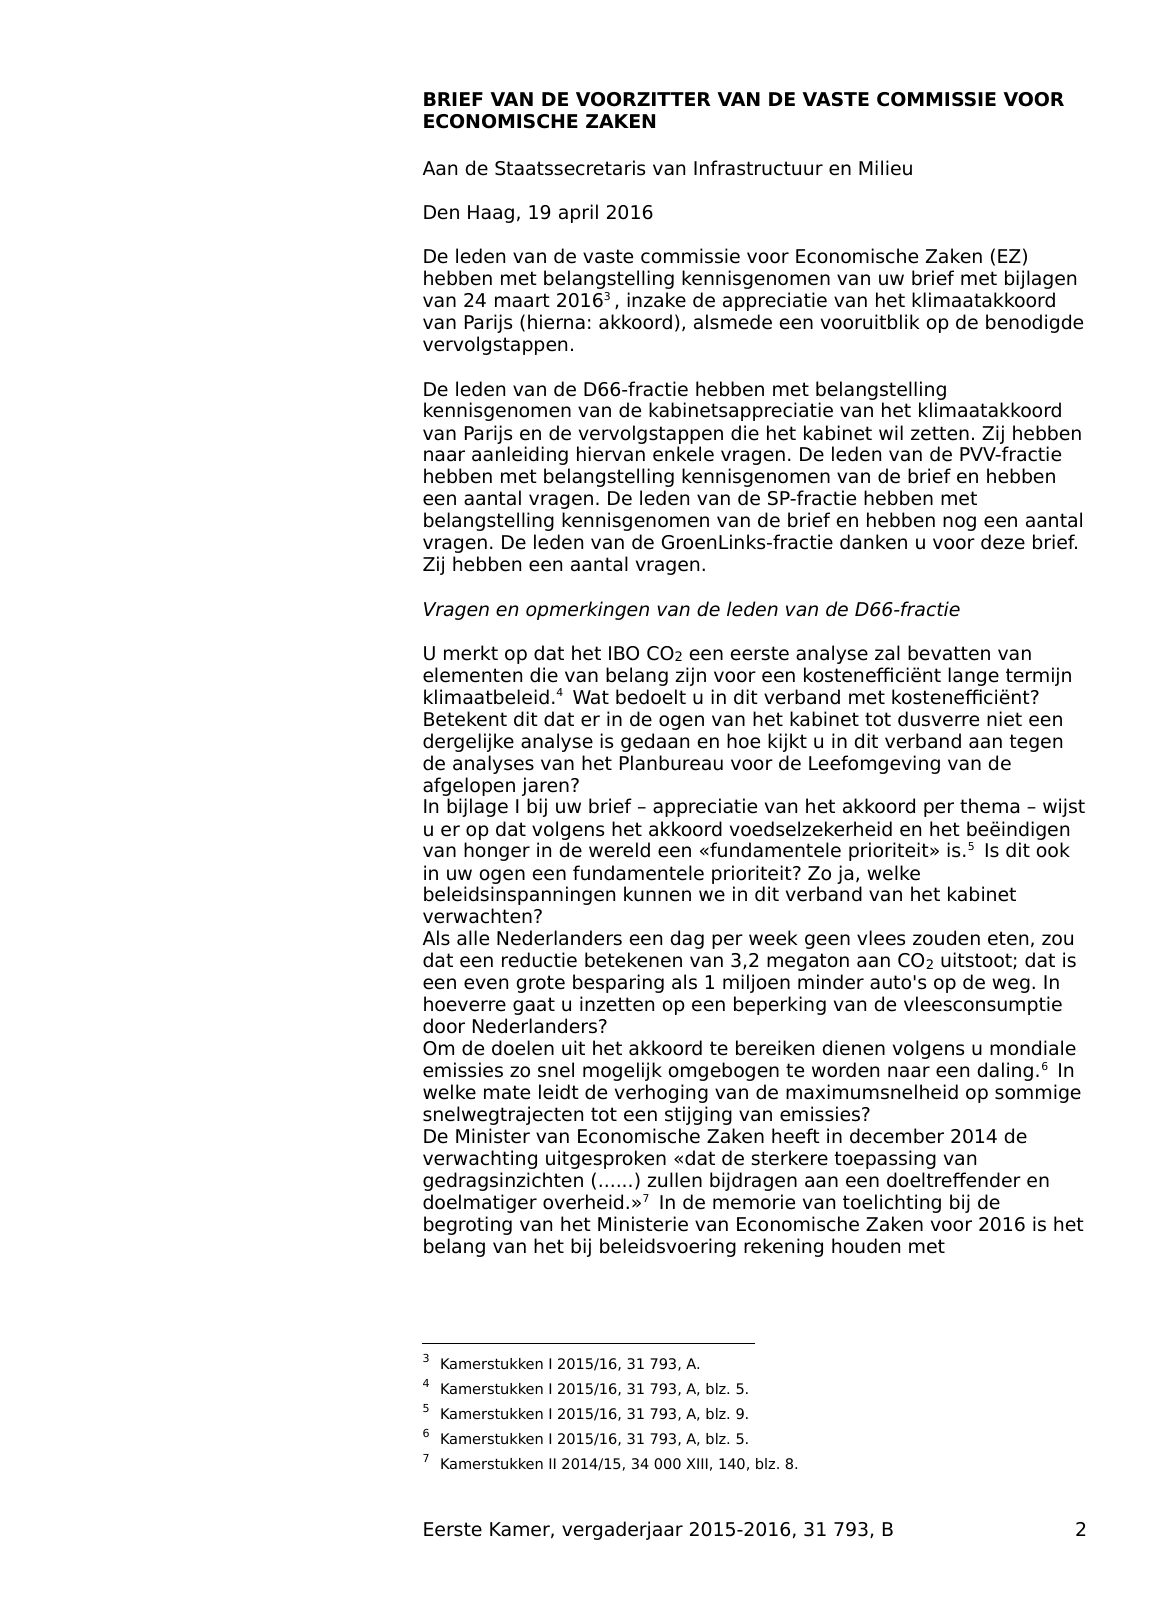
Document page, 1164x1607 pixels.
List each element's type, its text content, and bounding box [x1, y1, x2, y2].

text Om de doelen uit het akkoord te bereiken dienen volgens u mondiale emissies zo snel mogelijk omgebogen te worden naar een daling. In welke mate leidt de verhoging van de maximumsnelheid op sommige snelwegtrajecten tot een stijging van emissies? [422, 1038, 1087, 1126]
text De leden van de D66-fractie hebben met belangstelling kennisgenomen van de kabinetsappreciatie van het klimaatakkoord van Parijs en de vervolgstappen die het kabinet wil zetten. Zij hebben naar aanleiding hiervan enkele vragen. De leden van de PVV-fractie hebben met belangstelling kennisgenomen van de brief en hebben een aantal vragen. De leden van de SP-fractie hebben met belangstelling kennisgenomen van de brief en hebben nog een aantal vragen. De leden van de GroenLinks-fractie danken u voor deze brief. Zij hebben een aantal vragen. [422, 378, 1087, 576]
text De Minister van Economische Zaken heeft in december 2014 de verwachting uitgesproken «dat de sterkere toepassing van gedragsinzichten (......) zullen bijdragen aan een doeltreffender en doelmatiger overheid.» In de memorie van toelichting bij de begroting van het Ministerie van Economische Zaken voor 2016 is het belang van het bij beleidsvoering rekening houden met [422, 1126, 1087, 1280]
text Aan de Staatssecretaris van Infrastructuur en Milieu [422, 158, 1087, 180]
text De leden van de vaste commissie voor Economische Zaken (EZ) hebben met belangstelling kennisgenomen van uw brief met bijlagen van 24 maart 2016, inzake de appreciatie van het klimaatakkoord van Parijs (hierna: akkoord), alsmede een vooruitblik op de benodigde vervolgstappen. [422, 246, 1087, 356]
text In bijlage I bij uw brief – appreciatie van het akkoord per thema – wijst u er op dat volgens het akkoord voedselzekerheid en het beëindigen van honger in de wereld een «fundamentele prioriteit» is. Is dit ook in uw ogen een fundamentele prioriteit? Zo ja, welke beleidsinspanningen kunnen we in dit verband van het kabinet verwachten? [422, 796, 1087, 928]
text Kamerstukken I 2015/16, 31 793, A, blz. 5. [422, 1427, 1087, 1449]
text Den Haag, 19 april 2016 [422, 202, 1087, 224]
text Kamerstukken I 2015/16, 31 793, A. [422, 1352, 1087, 1374]
text Kamerstukken I 2015/16, 31 793, A, blz. 9. [422, 1402, 1087, 1424]
text Kamerstukken II 2014/15, 34 000 XIII, 140, blz. 8. [422, 1452, 1087, 1474]
text Als alle Nederlanders een dag per week geen vlees zouden eten, zou dat een reductie betekenen van 3,2 megaton aan CO2 uitstoot; dat is een even grote besparing als 1 miljoen minder auto's op de weg. In hoeverre gaat u inzetten op een beperking van de vleesconsumptie door Nederlanders? [422, 928, 1087, 1038]
subtitle Vragen en opmerkingen van de leden van de D66-fractie [422, 598, 1087, 620]
subtitle BRIEF VAN DE VOORZITTER VAN DE VASTE COMMISSIE VOOR ECONOMISCHE ZAKEN [422, 89, 1087, 133]
text U merkt op dat het IBO CO2 een eerste analyse zal bevatten van elementen die van belang zijn voor een kostenefficiënt lange termijn klimaatbeleid. Wat bedoelt u in dit verband met kostenefficiënt? Betekent dit dat er in de ogen van het kabinet tot dusverre niet een dergelijke analyse is gedaan en hoe kijkt u in dit verband aan tegen de analyses van het Planbureau voor de Leefomgeving van de afgelopen jaren? [422, 643, 1087, 796]
text Kamerstukken I 2015/16, 31 793, A, blz. 5. [422, 1377, 1087, 1399]
